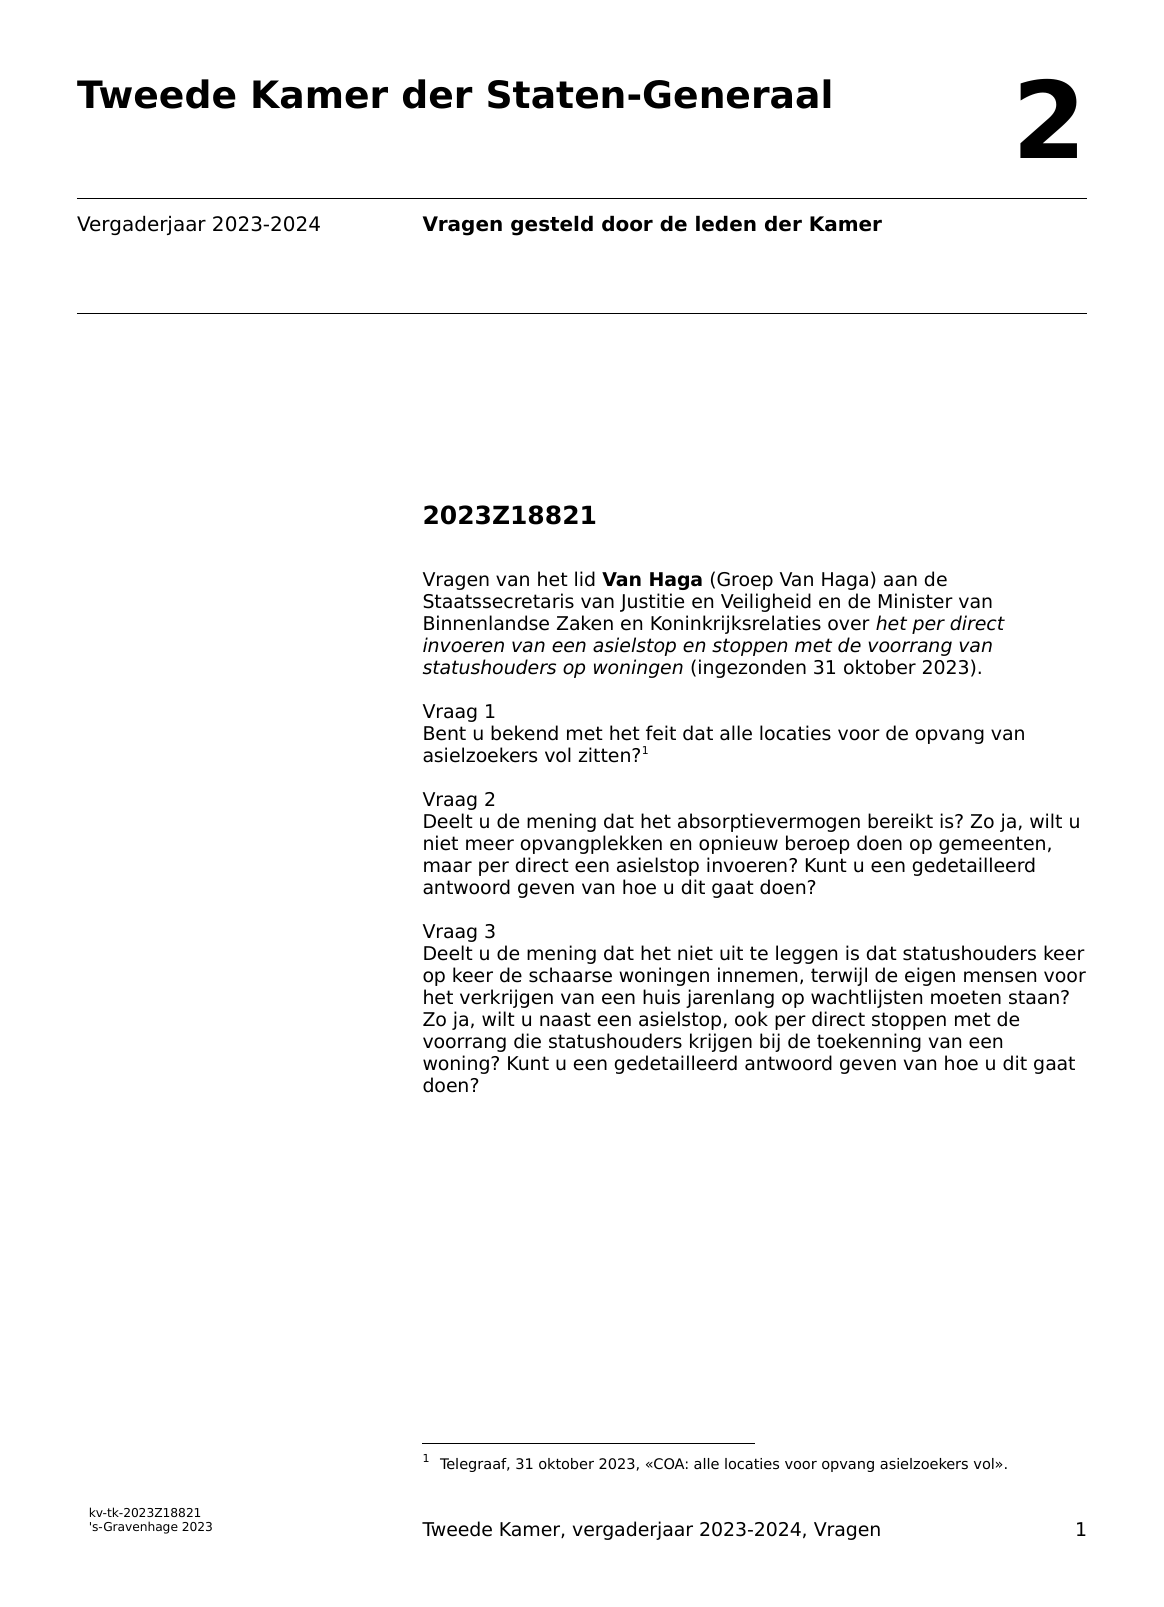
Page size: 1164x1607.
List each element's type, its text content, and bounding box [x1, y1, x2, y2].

table_header 2 [886, 59, 1087, 198]
text Vraag 3 [422, 921, 1087, 943]
table_cell Vergaderjaar 2023-2024 [77, 199, 422, 313]
text 2023Z18821 [422, 501, 1087, 531]
table_header Tweede Kamer der Staten-Generaal [77, 59, 886, 198]
text Vraag 2 [422, 789, 1087, 811]
text Vragen van het lid Van Haga (Groep Van Haga) aan de Staatssecretaris van Justitie en Veiligheid en de Minister van Binnenlandse Zaken en Koninkrijksrelaties over het per direct invoeren van een asielstop en stoppen met de voorrang van statushouders op woningen (ingezonden 31 oktober 2023). [422, 569, 1087, 679]
text kv-tk-2023Z18821 [88, 1506, 323, 1520]
text 's-Gravenhage 2023 [88, 1520, 323, 1534]
text Deelt u de mening dat het niet uit te leggen is dat statushouders keer op keer de schaarse woningen innemen, terwijl de eigen mensen voor het verkrijgen van een huis jarenlang op wachtlijsten moeten staan? Zo ja, wilt u naast een asielstop, ook per direct stoppen met de voorrang die statushouders krijgen bij de toekenning van een woning? Kunt u een gedetailleerd antwoord geven van hoe u dit gaat doen? [422, 943, 1087, 1097]
table_cell Vragen gesteld door de leden der Kamer [422, 199, 1087, 313]
text Telegraaf, 31 oktober 2023, «COA: alle locaties voor opvang asielzoekers vol». [422, 1452, 1087, 1474]
text Deelt u de mening dat het absorptievermogen bereikt is? Zo ja, wilt u niet meer opvangplekken en opnieuw beroep doen op gemeenten, maar per direct een asielstop invoeren? Kunt u een gedetailleerd antwoord geven van hoe u dit gaat doen? [422, 811, 1087, 899]
text Bent u bekend met het feit dat alle locaties voor de opvang van asielzoekers vol zitten? [422, 723, 1087, 767]
text Vraag 1 [422, 701, 1087, 723]
